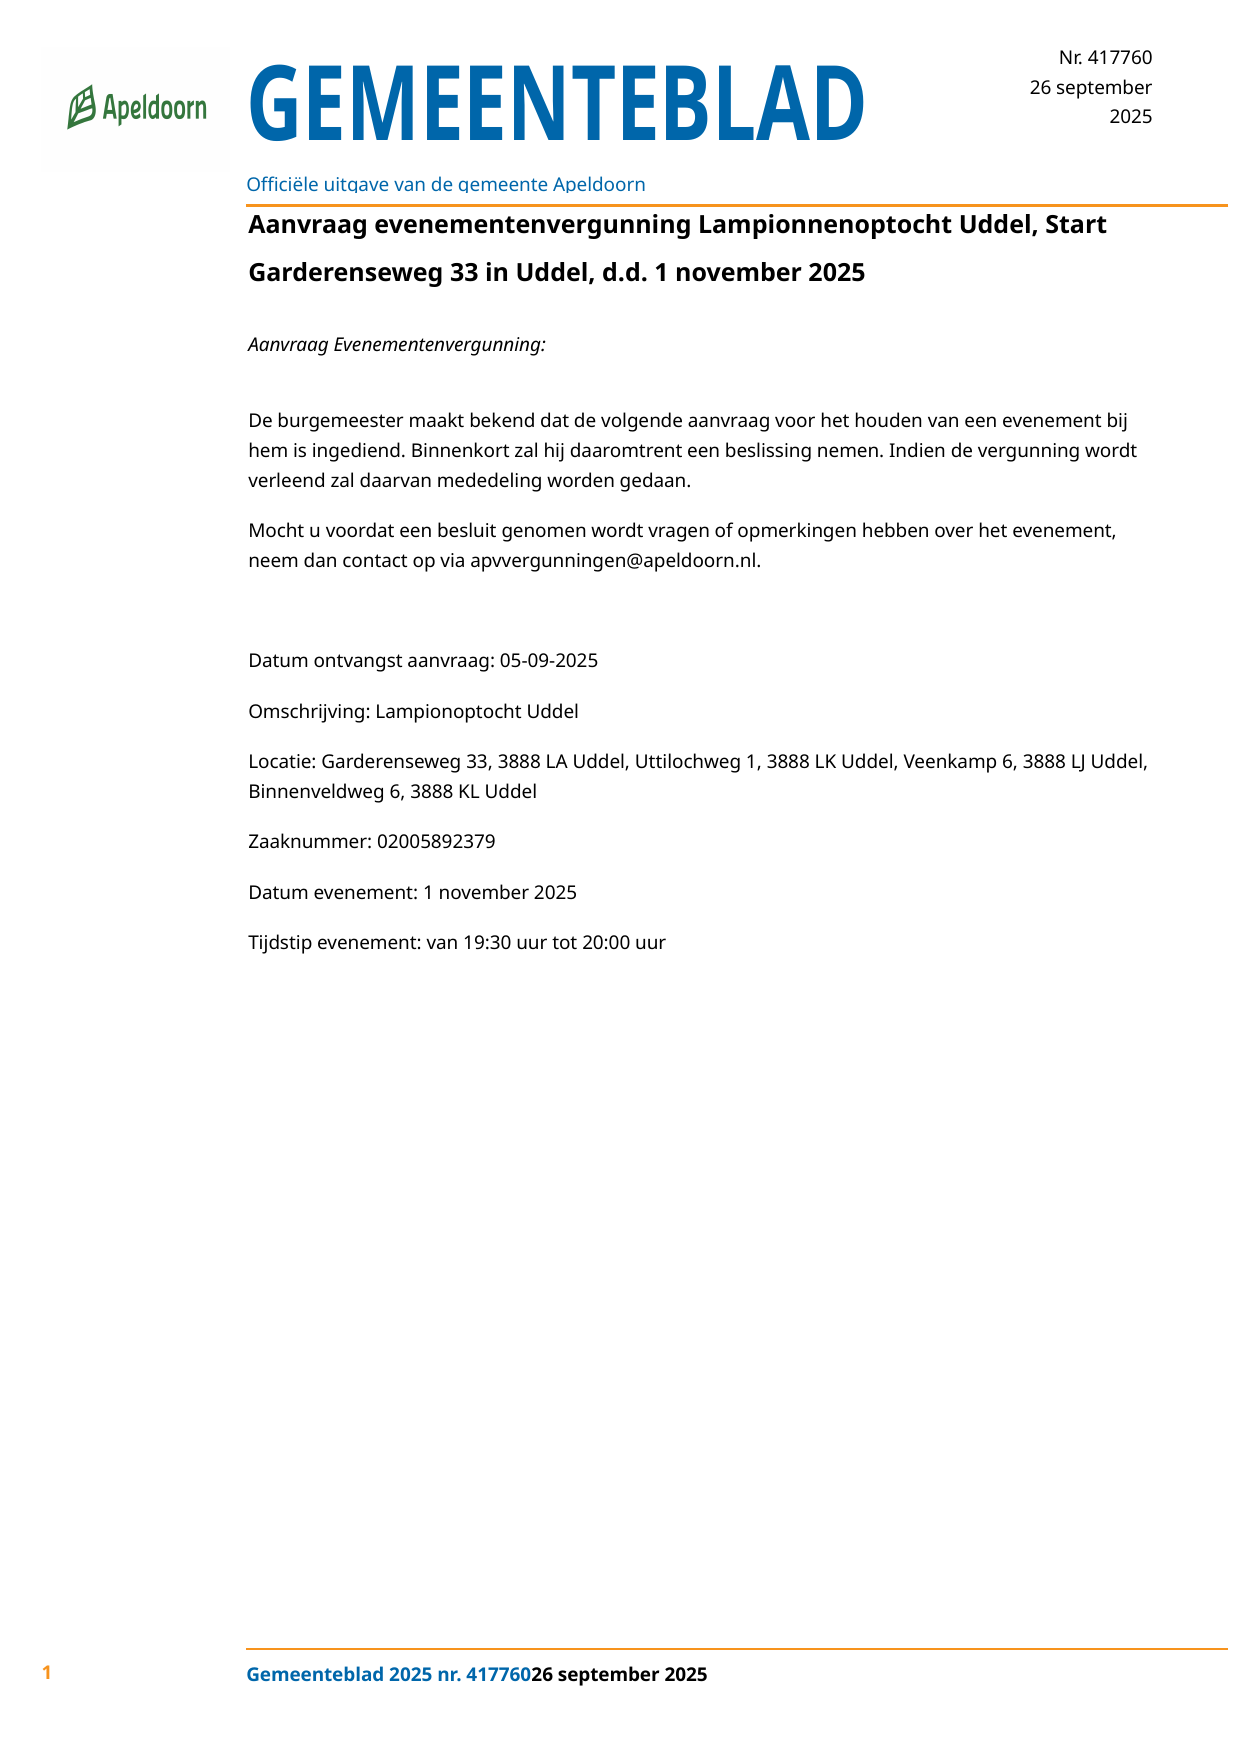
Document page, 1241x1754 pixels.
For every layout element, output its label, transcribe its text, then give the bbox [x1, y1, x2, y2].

text Zaaknummer: 02005892379 [248, 828, 1152, 854]
text Datum evenement: 1 november 2025 [248, 879, 1152, 904]
text Datum ontvangst aanvraag: 05-09-2025 [248, 648, 1152, 673]
text Aanvraag Evenementenvergunning: [248, 331, 1152, 357]
text Aanvraag evenementenvergunning Lampionnenoptocht Uddel, Start Garderenseweg 33 in Uddel, d.d. 1 november 2025 [248, 207, 1152, 288]
text De burgemeester maakt bekend dat de volgende aanvraag voor het houden van een evenement bij hem is ingediend. Binnenkort zal hij daaromtrent een beslissing nemen. Indien de vergunning wordt verleend zal daarvan mededeling worden gedaan. [248, 408, 1152, 492]
text Mocht u voordat een besluit genomen wordt vragen of opmerkingen hebben over het evenement, neem dan contact op via apvvergunningen@apeldoorn.nl. [248, 517, 1152, 572]
text Locatie: Garderenseweg 33, 3888 LA Uddel, Uttilochweg 1, 3888 LK Uddel, Veenkamp 6, 3888 LJ Uddel, Binnenveldweg 6, 3888 KL Uddel [248, 748, 1152, 804]
text Tijdstip evenement: van 19:30 uur tot 20:00 uur [248, 929, 1152, 955]
text Omschrijving: Lampionoptocht Uddel [248, 698, 1152, 724]
picture [41, 47, 231, 172]
